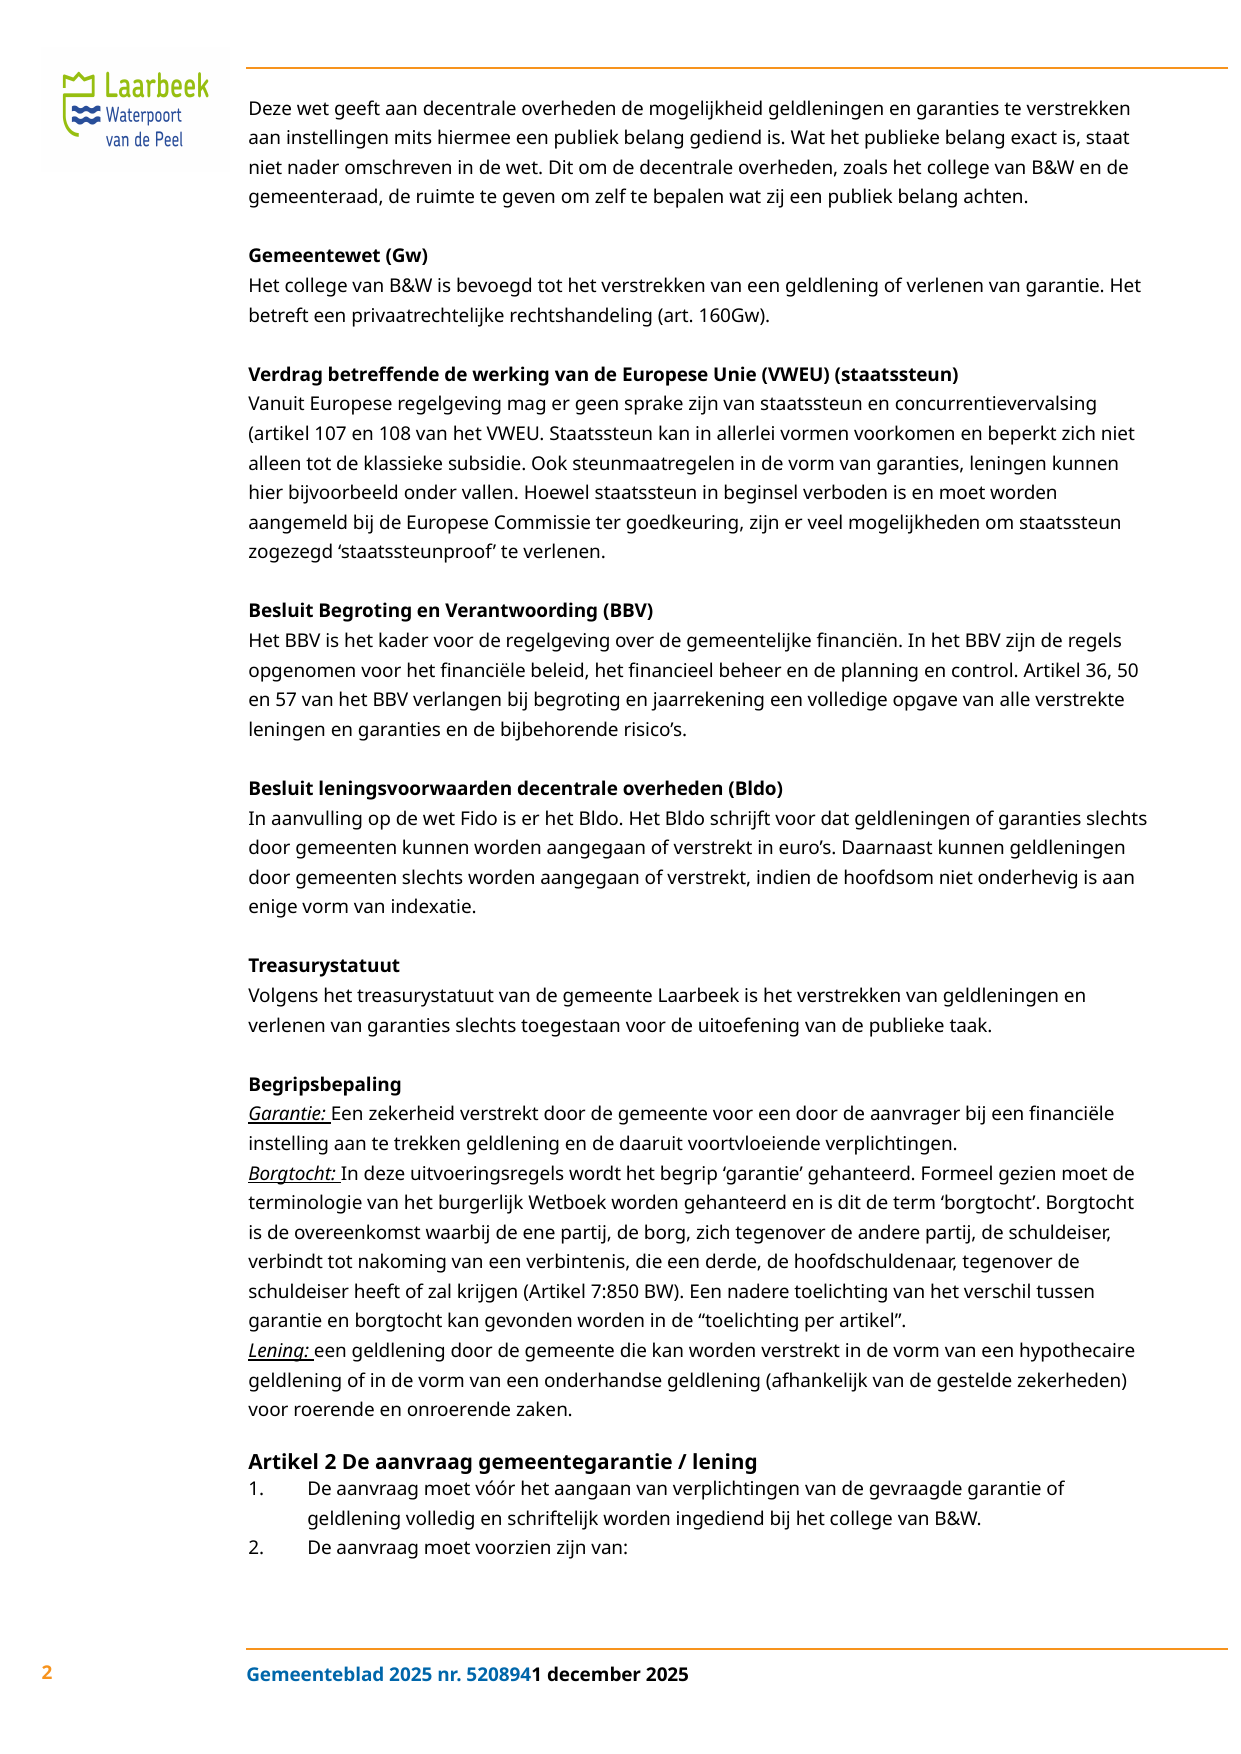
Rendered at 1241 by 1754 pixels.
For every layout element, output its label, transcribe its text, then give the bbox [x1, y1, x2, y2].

text Verdrag betreffende de werking van de Europese Unie (VWEU) (staatssteun) [248, 361, 1152, 387]
text Begripsbepaling [248, 1071, 1152, 1097]
text Gemeentewet (Gw) [248, 243, 1152, 268]
text Borgtocht: In deze uitvoeringsregels wordt het begrip ‘garantie’ gehanteerd. Formeel gezien moet de terminologie van het burgerlijk Wetboek worden gehanteerd en is dit de term ‘borgtocht’. Borgtocht is de overeenkomst waarbij de ene partij, de borg, zich tegenover de andere partij, de schuldeiser, verbindt tot nakoming van een verbintenis, die een derde, de hoofdschuldenaar, tegenover de schuldeiser heeft of zal krijgen (Artikel 7:850 BW). Een nadere toelichting van het verschil tussen garantie en borgtocht kan gevonden worden in de “toelichting per artikel”. [248, 1160, 1152, 1333]
text Deze wet geeft aan decentrale overheden de mogelijkheid geldleningen en garanties te verstrekken aan instellingen mits hiermee een publiek belang gediend is. Wat het publieke belang exact is, staat niet nader omschreven in de wet. Dit om de decentrale overheden, zoals het college van B&W en de gemeenteraad, de ruimte te geven om zelf te bepalen wat zij een publiek belang achten. [248, 95, 1152, 209]
picture [41, 47, 231, 172]
text Volgens het treasurystatuut van de gemeente Laarbeek is het verstrekken van geldleningen en verlenen van garanties slechts toegestaan voor de uitoefening van de publieke taak. [248, 982, 1152, 1038]
text Vanuit Europese regelgeving mag er geen sprake zijn van staatssteun en concurrentievervalsing (artikel 107 en 108 van het VWEU. Staatssteun kan in allerlei vormen voorkomen en beperkt zich niet alleen tot de klassieke subsidie. Ook steunmaatregelen in de vorm van garanties, leningen kunnen hier bijvoorbeeld onder vallen. Hoewel staatssteun in beginsel verboden is en moet worden aangemeld bij de Europese Commissie ter goedkeuring, zijn er veel mogelijkheden om staatssteun zogezegd ‘staatssteunproof’ te verlenen. [248, 391, 1152, 564]
text In aanvulling op de wet Fido is er het Bldo. Het Bldo schrijft voor dat geldleningen of garanties slechts door gemeenten kunnen worden aangegaan of verstrekt in euro’s. Daarnaast kunnen geldleningen door gemeenten slechts worden aangegaan of verstrekt, indien de hoofdsom niet onderhevig is aan enige vorm van indexatie. [248, 805, 1152, 919]
text Treasurystatuut [248, 953, 1152, 978]
text Garantie: Een zekerheid verstrekt door de gemeente voor een door de aanvrager bij een financiële instelling aan te trekken geldlening en de daaruit voortvloeiende verplichtingen. [248, 1101, 1152, 1156]
list De aanvraag moet vóór het aangaan van verplichtingen van de gevraagde garantie of geldlening volledig en schriftelijk worden ingediend bij het college van B&W. [248, 1475, 1152, 1531]
text Artikel 2 De aanvraag gemeentegarantie / lening [248, 1447, 1152, 1475]
text Besluit leningsvoorwaarden decentrale overheden (Bldo) [248, 775, 1152, 801]
text Het BBV is het kader voor de regelgeving over de gemeentelijke financiën. In het BBV zijn de regels opgenomen voor het financiële beleid, het financieel beheer en de planning en control. Artikel 36, 50 en 57 van het BBV verlangen bij begroting en jaarrekening een volledige opgave van alle verstrekte leningen en garanties en de bijbehorende risico’s. [248, 627, 1152, 742]
text Lening: een geldlening door de gemeente die kan worden verstrekt in de vorm van een hypothecaire geldlening of in de vorm van een onderhandse geldlening (afhankelijk van de gestelde zekerheden) voor roerende en onroerende zaken. [248, 1337, 1152, 1422]
list De aanvraag moet voorzien zijn van: [248, 1534, 1152, 1560]
text Het college van B&W is bevoegd tot het verstrekken van een geldlening of verlenen van garantie. Het betreft een privaatrechtelijke rechtshandeling (art. 160Gw). [248, 272, 1152, 328]
text Besluit Begroting en Verantwoording (BBV) [248, 598, 1152, 623]
